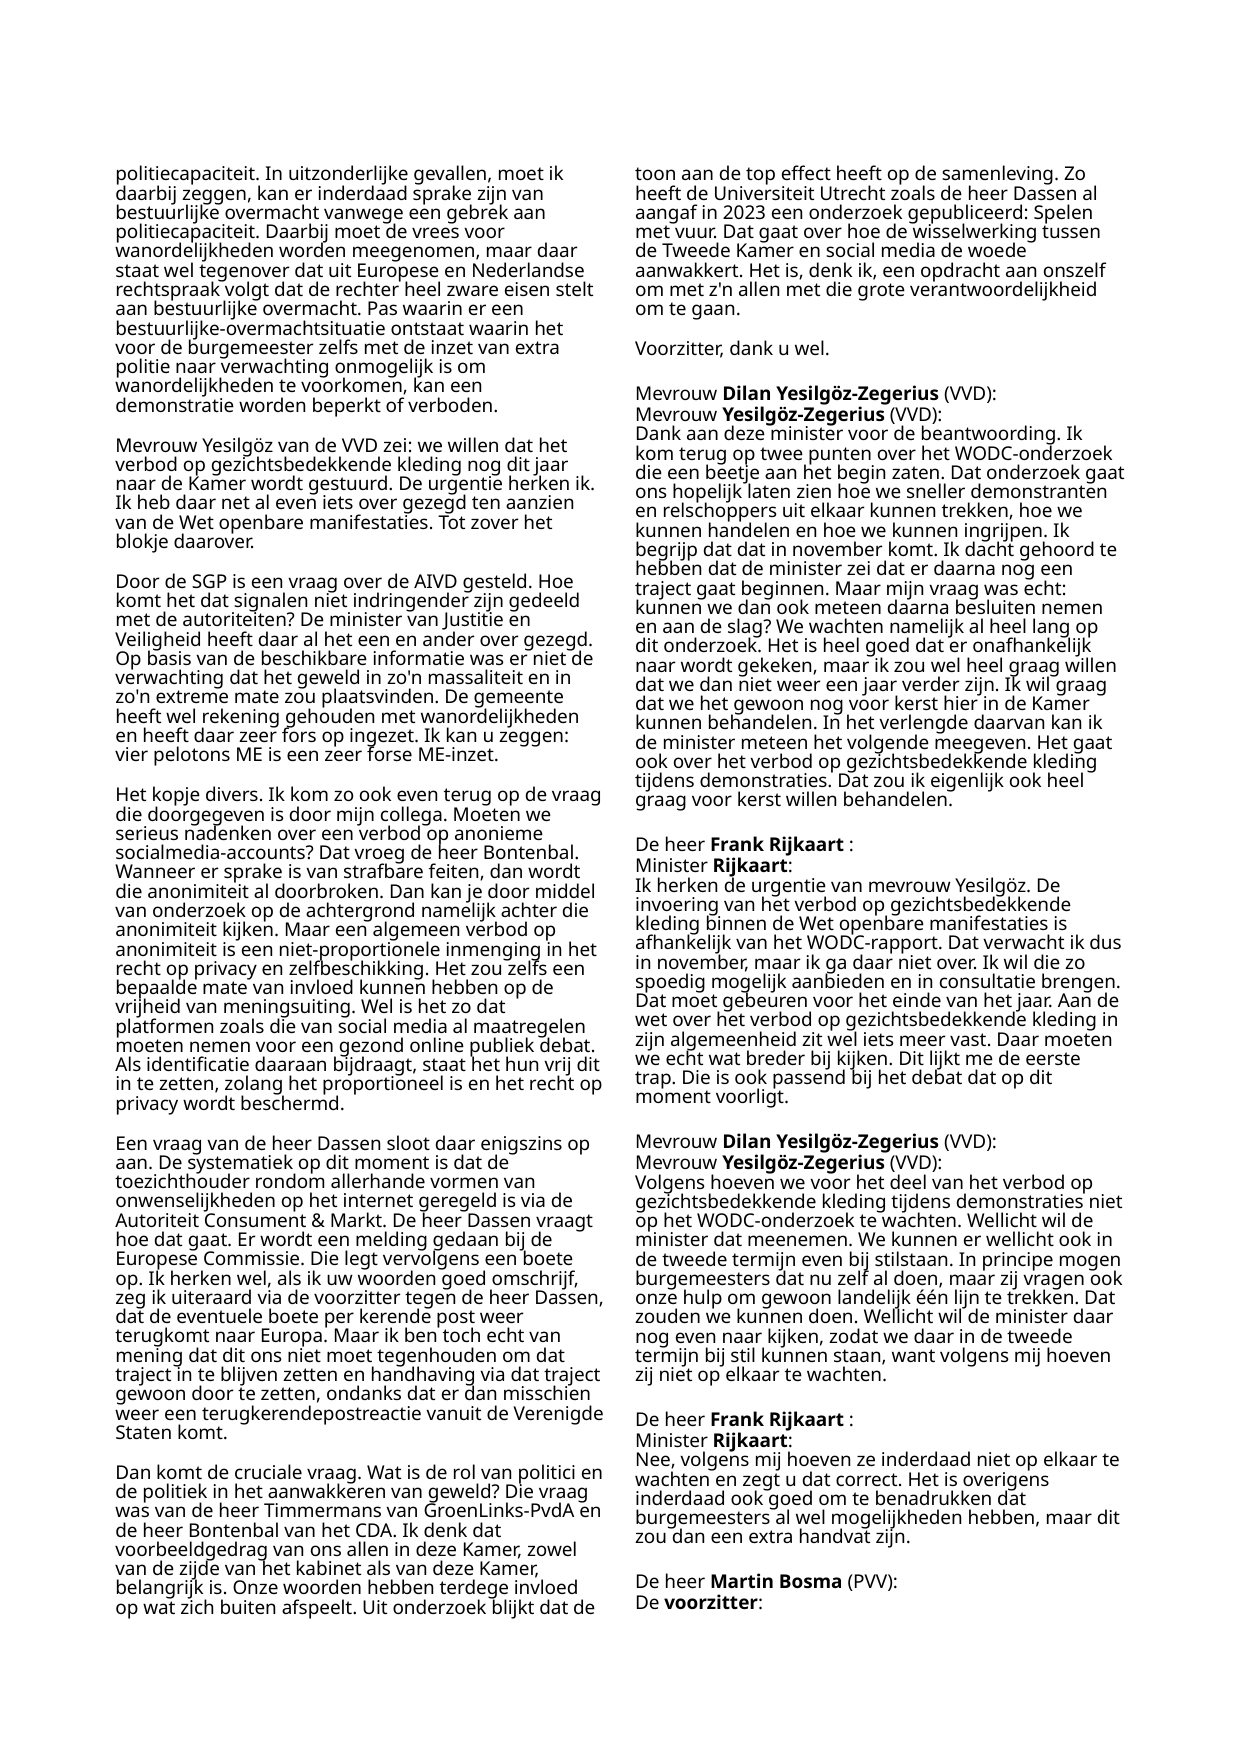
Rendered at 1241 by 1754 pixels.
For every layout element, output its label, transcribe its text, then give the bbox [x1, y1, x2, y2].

text Voorzitter, dank u wel. [635, 340, 1125, 359]
text Minister Rijkaart: [635, 857, 1125, 877]
text Nee, volgens mij hoeven ze inderdaad niet op elkaar te wachten en zegt u dat correct. Het is overigens inderdaad ook goed om te benadrukken dat burgemeesters al wel mogelijkheden hebben, maar dit zou dan een extra handvat zijn. [635, 1451, 1125, 1548]
text politiecapaciteit. In uitzonderlijke gevallen, moet ik daarbij zeggen, kan er inderdaad sprake zijn van bestuurlijke overmacht vanwege een gebrek aan politiecapaciteit. Daarbij moet de vrees voor wanordelijkheden worden meegenomen, maar daar staat wel tegenover dat uit Europese en Nederlandse rechtspraak volgt dat de rechter heel zware eisen stelt aan bestuurlijke overmacht. Pas waarin er een bestuurlijke-overmachtsituatie ontstaat waarin het voor de burgemeester zelfs met de inzet van extra politie naar verwachting onmogelijk is om wanordelijkheden te voorkomen, kan een demonstratie worden beperkt of verboden. [115, 165, 605, 416]
text Volgens hoeven we voor het deel van het verbod op gezichtsbedekkende kleding tijdens demonstraties niet op het WODC-onderzoek te wachten. Wellicht wil de minister dat meenemen. We kunnen er wellicht ook in de tweede termijn even bij stilstaan. In principe mogen burgemeesters dat nu zelf al doen, maar zij vragen ook onze hulp om gewoon landelijk één lijn te trekken. Dat zouden we kunnen doen. Wellicht wil de minister daar nog even naar kijken, zodat we daar in de tweede termijn bij stil kunnen staan, want volgens mij hoeven zij niet op elkaar te wachten. [635, 1174, 1125, 1386]
text toon aan de top effect heeft op de samenleving. Zo heeft de Universiteit Utrecht zoals de heer Dassen al aangaf in 2023 een onderzoek gepubliceerd: Spelen met vuur. Dat gaat over hoe de wisselwerking tussen de Tweede Kamer en social media de woede aanwakkert. Het is, denk ik, een opdracht aan onszelf om met z'n allen met die grote verantwoordelijkheid om te gaan. [635, 165, 1125, 319]
text De heer Frank Rijkaart : [635, 1406, 1125, 1432]
text Dan komt de cruciale vraag. Wat is de rol van politici en de politiek in het aanwakkeren van geweld? Die vraag was van de heer Timmermans van GroenLinks-PvdA en de heer Bontenbal van het CDA. Ik denk dat voorbeeldgedrag van ons allen in deze Kamer, zowel van de zijde van het kabinet als van deze Kamer, belangrijk is. Onze woorden hebben terdege invloed op wat zich buiten afspeelt. Uit onderzoek blijkt dat de [115, 1464, 605, 1618]
text Mevrouw Yesilgöz van de VVD zei: we willen dat het verbod op gezichtsbedekkende kleding nog dit jaar naar de Kamer wordt gestuurd. De urgentie herken ik. Ik heb daar net al even iets over gezegd ten aanzien van de Wet openbare manifestaties. Tot zover het blokje daarover. [115, 437, 605, 552]
text Mevrouw Yesilgöz-Zegerius (VVD): [635, 406, 1125, 425]
text De heer Frank Rijkaart : [635, 832, 1125, 857]
text Mevrouw Yesilgöz-Zegerius (VVD): [635, 1154, 1125, 1174]
text Het kopje divers. Ik kom zo ook even terug op de vraag die doorgegeven is door mijn collega. Moeten we serieus nadenken over een verbod op anonieme socialmedia-accounts? Dat vroeg de heer Bontenbal. Wanneer er sprake is van strafbare feiten, dan wordt die anonimiteit al doorbroken. Dan kan je door middel van onderzoek op de achtergrond namelijk achter die anonimiteit kijken. Maar een algemeen verbod op anonimiteit is een niet-proportionele inmenging in het recht op privacy en zelfbeschikking. Het zou zelfs een bepaalde mate van invloed kunnen hebben op de vrijheid van meningsuiting. Wel is het zo dat platformen zoals die van social media al maatregelen moeten nemen voor een gezond online publiek debat. Als identificatie daaraan bijdraagt, staat het hun vrij dit in te zetten, zolang het proportioneel is en het recht op privacy wordt beschermd. [115, 786, 605, 1114]
text Mevrouw Dilan Yesilgöz-Zegerius (VVD): [635, 1129, 1125, 1154]
text Dank aan deze minister voor de beantwoording. Ik kom terug op twee punten over het WODC-onderzoek die een beetje aan het begin zaten. Dat onderzoek gaat ons hopelijk laten zien hoe we sneller demonstranten en relschoppers uit elkaar kunnen trekken, hoe we kunnen handelen en hoe we kunnen ingrijpen. Ik begrijp dat dat in november komt. Ik dacht gehoord te hebben dat de minister zei dat er daarna nog een traject gaat beginnen. Maar mijn vraag was echt: kunnen we dan ook meteen daarna besluiten nemen en aan de slag? We wachten namelijk al heel lang op dit onderzoek. Het is heel goed dat er onafhankelijk naar wordt gekeken, maar ik zou wel heel graag willen dat we dan niet weer een jaar verder zijn. Ik wil graag dat we het gewoon nog voor kerst hier in de Kamer kunnen behandelen. In het verlengde daarvan kan ik de minister meteen het volgende meegeven. Het gaat ook over het verbod op gezichtsbedekkende kleding tijdens demonstraties. Dat zou ik eigenlijk ook heel graag voor kerst willen behandelen. [635, 425, 1125, 811]
text De heer Martin Bosma (PVV): [635, 1569, 1125, 1594]
text Minister Rijkaart: [635, 1432, 1125, 1451]
text Mevrouw Dilan Yesilgöz-Zegerius (VVD): [635, 380, 1125, 406]
text Een vraag van de heer Dassen sloot daar enigszins op aan. De systematiek op dit moment is dat de toezichthouder rondom allerhande vormen van onwenselijkheden op het internet geregeld is via de Autoriteit Consument & Markt. De heer Dassen vraagt hoe dat gaat. Er wordt een melding gedaan bij de Europese Commissie. Die legt vervolgens een boete op. Ik herken wel, als ik uw woorden goed omschrijf, zeg ik uiteraard via de voorzitter tegen de heer Dassen, dat de eventuele boete per kerende post weer terugkomt naar Europa. Maar ik ben toch echt van mening dat dit ons niet moet tegenhouden om dat traject in te blijven zetten en handhaving via dat traject gewoon door te zetten, ondanks dat er dan misschien weer een terugkerendepostreactie vanuit de Verenigde Staten komt. [115, 1135, 605, 1443]
text Ik herken de urgentie van mevrouw Yesilgöz. De invoering van het verbod op gezichtsbedekkende kleding binnen de Wet openbare manifestaties is afhankelijk van het WODC-rapport. Dat verwacht ik dus in november, maar ik ga daar niet over. Ik wil die zo spoedig mogelijk aanbieden en in consultatie brengen. Dat moet gebeuren voor het einde van het jaar. Aan de wet over het verbod op gezichtsbedekkende kleding in zijn algemeenheid zit wel iets meer vast. Daar moeten we echt wat breder bij kijken. Dit lijkt me de eerste trap. Die is ook passend bij het debat dat op dit moment voorligt. [635, 877, 1125, 1108]
text Door de SGP is een vraag over de AIVD gesteld. Hoe komt het dat signalen niet indringender zijn gedeeld met de autoriteiten? De minister van Justitie en Veiligheid heeft daar al het een en ander over gezegd. Op basis van de beschikbare informatie was er niet de verwachting dat het geweld in zo'n massaliteit en in zo'n extreme mate zou plaatsvinden. De gemeente heeft wel rekening gehouden met wanordelijkheden en heeft daar zeer fors op ingezet. Ik kan u zeggen: vier pelotons ME is een zeer forse ME-inzet. [115, 573, 605, 766]
text De voorzitter: [635, 1594, 1125, 1614]
